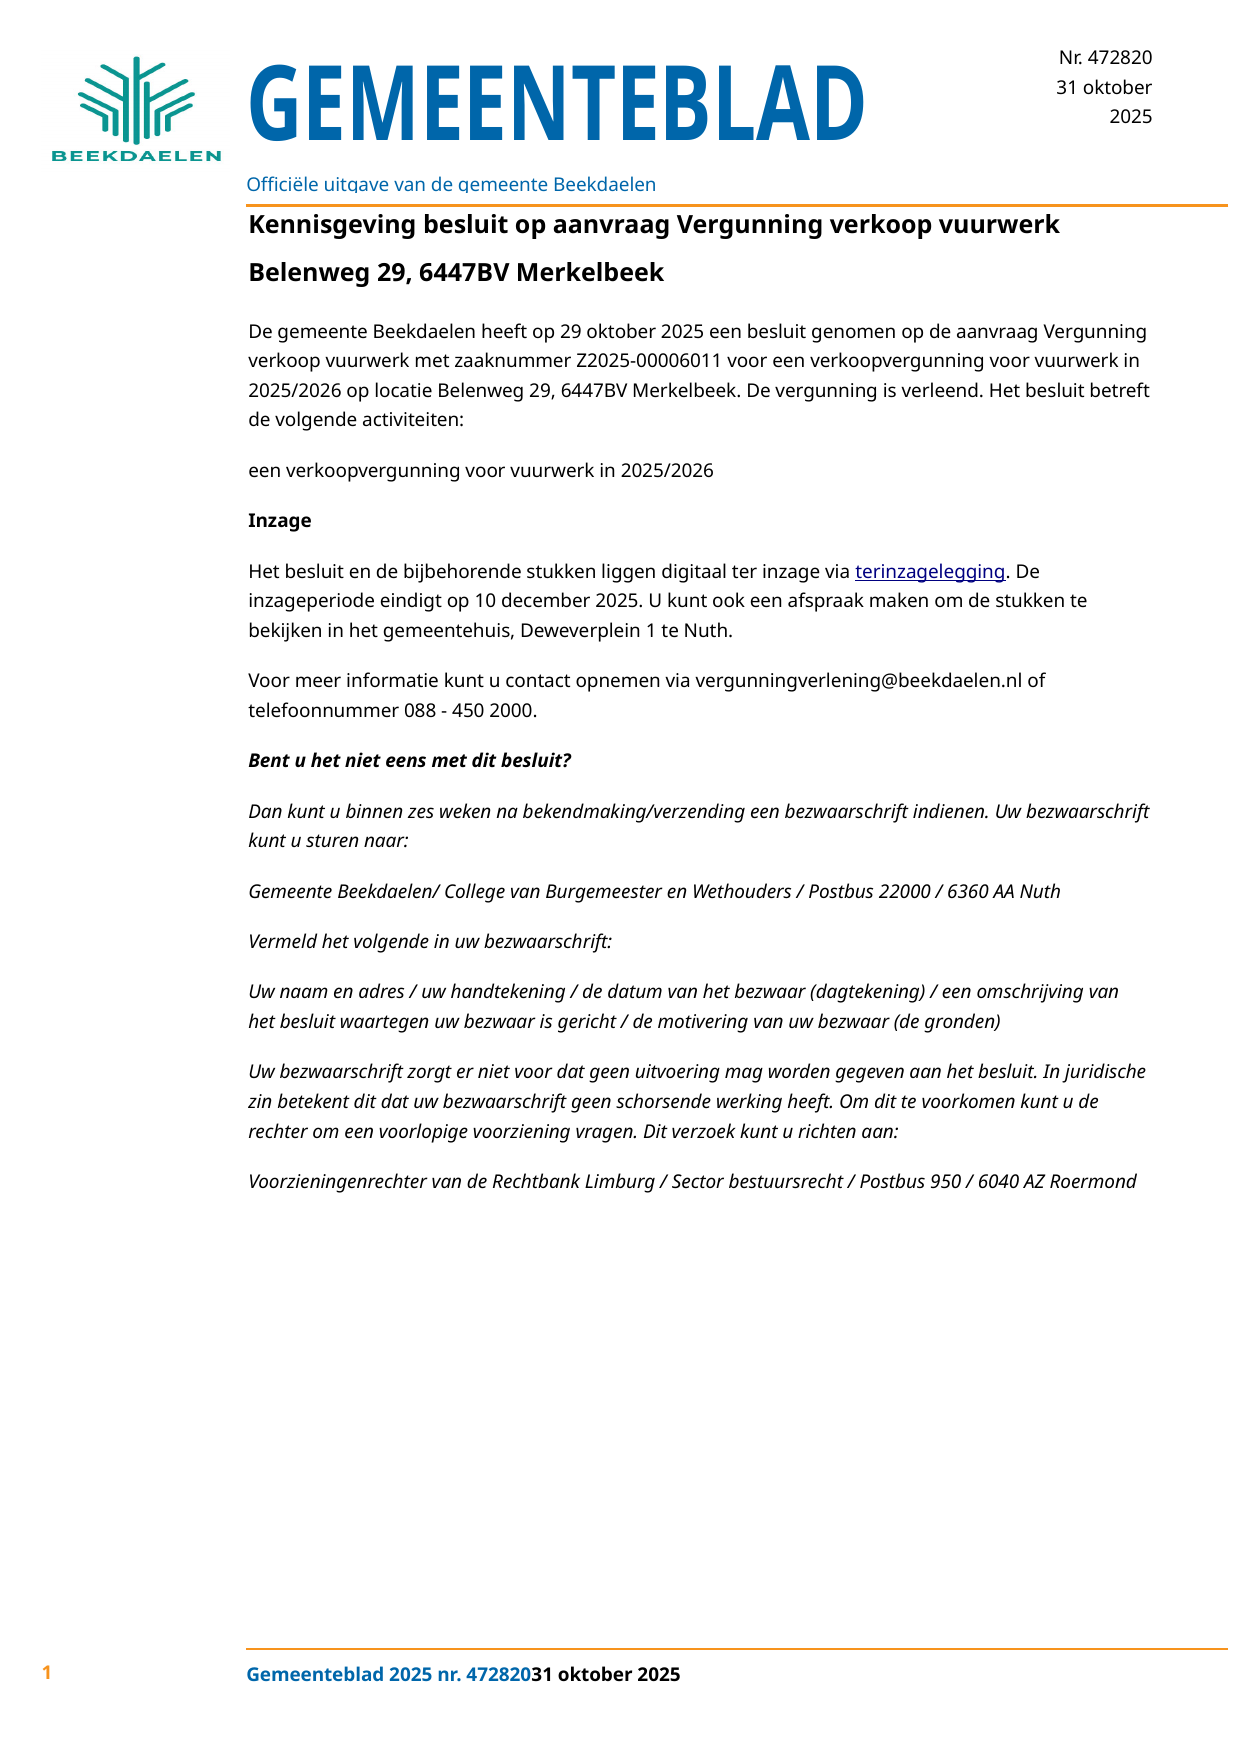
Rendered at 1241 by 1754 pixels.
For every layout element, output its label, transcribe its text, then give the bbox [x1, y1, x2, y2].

text Voorzieningenrechter van de Rechtbank Limburg / Sector bestuursrecht / Postbus 950 / 6040 AZ Roermond [248, 1168, 1152, 1194]
text Vermeld het volgende in uw bezwaarschrift: [248, 928, 1152, 954]
text Inzage [248, 507, 1152, 533]
text een verkoopvergunning voor vuurwerk in 2025/2026 [248, 457, 1152, 483]
text Uw bezwaarschrift zorgt er niet voor dat geen uitvoering mag worden gegeven aan het besluit. In juridische zin betekent dit dat uw bezwaarschrift geen schorsende werking heeft. Om dit te voorkomen kunt u de rechter om een voorlopige voorziening vragen. Dit verzoek kunt u richten aan: [248, 1059, 1152, 1144]
picture [41, 47, 231, 172]
text De gemeente Beekdaelen heeft op 29 oktober 2025 een besluit genomen op de aanvraag Vergunning verkoop vuurwerk met zaaknummer Z2025-00006011 voor een verkoopvergunning voor vuurwerk in 2025/2026 op locatie Belenweg 29, 6447BV Merkelbeek. De vergunning is verleend. Het besluit betreft de volgende activiteiten: [248, 318, 1152, 432]
text Gemeente Beekdaelen/ College van Burgemeester en Wethouders / Postbus 22000 / 6360 AA Nuth [248, 878, 1152, 904]
text Bent u het niet eens met dit besluit? [248, 747, 1152, 773]
text Voor meer informatie kunt u contact opnemen via vergunningverlening@beekdaelen.nl of telefoonnummer 088 - 450 2000. [248, 667, 1152, 723]
text Kennisgeving besluit op aanvraag Vergunning verkoop vuurwerk Belenweg 29, 6447BV Merkelbeek [248, 207, 1152, 288]
text Dan kunt u binnen zes weken na bekendmaking/verzending een bezwaarschrift indienen. Uw bezwaarschrift kunt u sturen naar: [248, 798, 1152, 853]
text Uw naam en adres / uw handtekening / de datum van het bezwaar (dagtekening) / een omschrijving van het besluit waartegen uw bezwaar is gericht / de motivering van uw bezwaar (de gronden) [248, 979, 1152, 1034]
text Het besluit en de bijbehorende stukken liggen digitaal ter inzage via terinzagelegging. De inzageperiode eindigt op 10 december 2025. U kunt ook een afspraak maken om de stukken te bekijken in het gemeentehuis, Deweverplein 1 te Nuth. [248, 558, 1152, 643]
